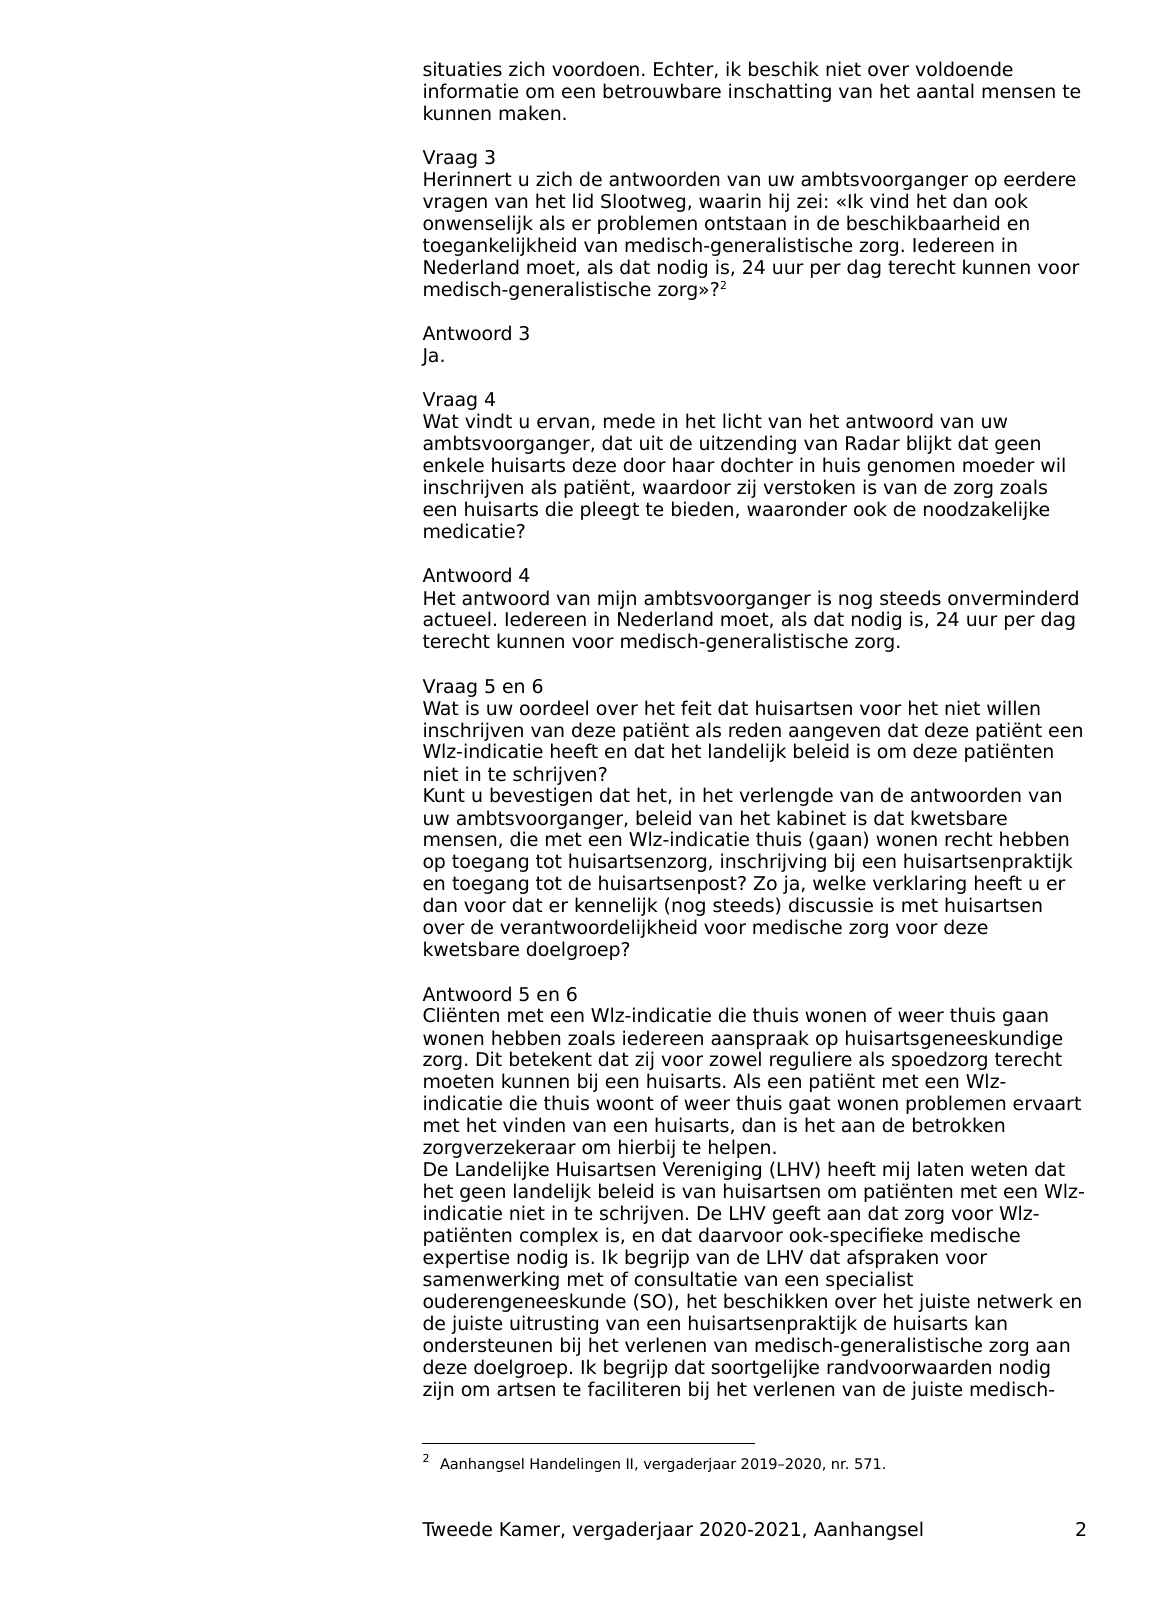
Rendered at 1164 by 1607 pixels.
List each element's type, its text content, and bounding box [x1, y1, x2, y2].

text Vraag 5 en 6 [422, 676, 1087, 697]
text Aanhangsel Handelingen II, vergaderjaar 2019–2020, nr. 571. [422, 1452, 1087, 1474]
text Vraag 3 [422, 147, 1087, 169]
text Antwoord 4 [422, 565, 1087, 587]
text Het antwoord van mijn ambtsvoorganger is nog steeds onverminderd actueel. Iedereen in Nederland moet, als dat nodig is, 24 uur per dag terecht kunnen voor medisch-generalistische zorg. [422, 587, 1087, 653]
text Antwoord 3 [422, 323, 1087, 345]
text Ja. [422, 345, 1087, 367]
text Wat vindt u ervan, mede in het licht van het antwoord van uw ambtsvoorganger, dat uit de uitzending van Radar blijkt dat geen enkele huisarts deze door haar dochter in huis genomen moeder wil inschrijven als patiënt, waardoor zij verstoken is van de zorg zoals een huisarts die pleegt te bieden, waaronder ook de noodzakelijke medicatie? [422, 411, 1087, 543]
text De Landelijke Huisartsen Vereniging (LHV) heeft mij laten weten dat het geen landelijk beleid is van huisartsen om patiënten met een Wlz-indicatie niet in te schrijven. De LHV geeft aan dat zorg voor Wlz-patiënten complex is, en dat daarvoor ook-specifieke medische expertise nodig is. Ik begrijp van de LHV dat afspraken voor samenwerking met of consultatie van een specialist ouderengeneeskunde (SO), het beschikken over het juiste netwerk en de juiste uitrusting van een huisartsenpraktijk de huisarts kan ondersteunen bij het verlenen van medisch-generalistische zorg aan deze doelgroep. Ik begrijp dat soortgelijke randvoorwaarden nodig zijn om artsen te faciliteren bij het verlenen van de juiste medisch- [422, 1159, 1087, 1401]
text Wat is uw oordeel over het feit dat huisartsen voor het niet willen inschrijven van deze patiënt als reden aangeven dat deze patiënt een Wlz-indicatie heeft en dat het landelijk beleid is om deze patiënten niet in te schrijven? [422, 697, 1087, 785]
text Antwoord 5 en 6 [422, 983, 1087, 1005]
text Kunt u bevestigen dat het, in het verlengde van de antwoorden van uw ambtsvoorganger, beleid van het kabinet is dat kwetsbare mensen, die met een Wlz-indicatie thuis (gaan) wonen recht hebben op toegang tot huisartsenzorg, inschrijving bij een huisartsenpraktijk en toegang tot de huisartsenpost? Zo ja, welke verklaring heeft u er dan voor dat er kennelijk (nog steeds) discussie is met huisartsen over de verantwoordelijkheid voor medische zorg voor deze kwetsbare doelgroep? [422, 785, 1087, 961]
text Cliënten met een Wlz-indicatie die thuis wonen of weer thuis gaan wonen hebben zoals iedereen aanspraak op huisartsgeneeskundige zorg. Dit betekent dat zij voor zowel reguliere als spoedzorg terecht moeten kunnen bij een huisarts. Als een patiënt met een Wlz-indicatie die thuis woont of weer thuis gaat wonen problemen ervaart met het vinden van een huisarts, dan is het aan de betrokken zorgverzekeraar om hierbij te helpen. [422, 1005, 1087, 1159]
text situaties zich voordoen. Echter, ik beschik niet over voldoende informatie om een betrouwbare inschatting van het aantal mensen te kunnen maken. [422, 59, 1087, 125]
text Vraag 4 [422, 389, 1087, 411]
text Herinnert u zich de antwoorden van uw ambtsvoorganger op eerdere vragen van het lid Slootweg, waarin hij zei: «Ik vind het dan ook onwenselijk als er problemen ontstaan in de beschikbaarheid en toegankelijkheid van medisch-generalistische zorg. Iedereen in Nederland moet, als dat nodig is, 24 uur per dag terecht kunnen voor medisch-generalistische zorg»? [422, 169, 1087, 301]
